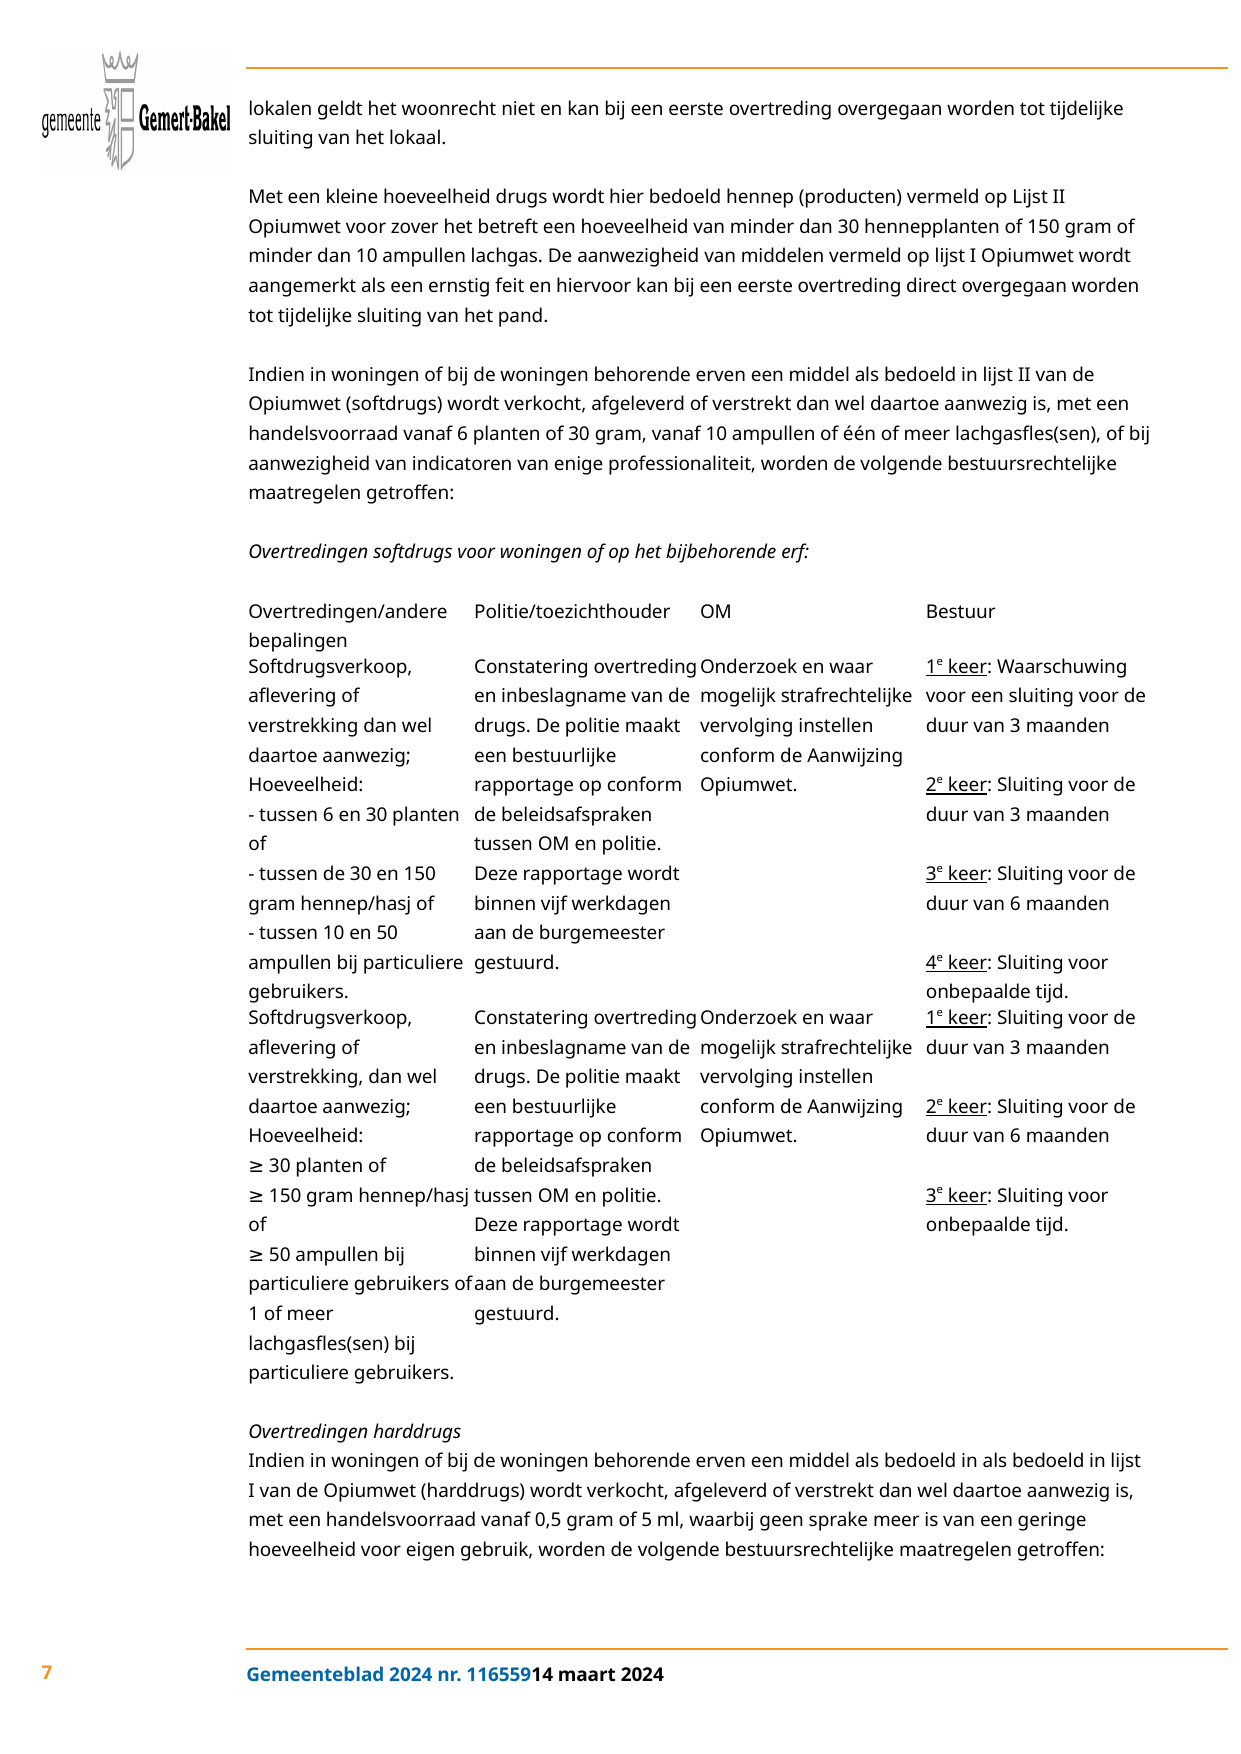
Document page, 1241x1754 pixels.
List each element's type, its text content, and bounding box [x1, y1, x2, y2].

table_cell Onderzoek en waar mogelijk strafrechtelijke vervolging instellen conform de Aanwijzing Opiumwet. [700, 1004, 926, 1385]
table_cell 1e keer: Waarschuwing voor een sluiting voor de duur van 3 maanden 2e keer: Sluiting voor de duur van 3 maanden 3e keer: Sluiting voor de duur van 6 maanden 4e keer: Sluiting voor onbepaalde tijd. [926, 653, 1152, 1004]
table_cell Constatering overtreding en inbeslagname van de drugs. De politie maakt een bestuurlijke rapportage op conform de beleidsafspraken tussen OM en politie. Deze rapportage wordt binnen vijf werkdagen aan de burgemeester gestuurd. [474, 1004, 700, 1385]
table_header Politie/toezichthouder [474, 598, 700, 653]
picture [41, 47, 231, 172]
text Indien in woningen of bij de woningen behorende erven een middel als bedoeld in als bedoeld in lijst I van de Opiumwet (harddrugs) wordt verkocht, afgeleverd of verstrekt dan wel daartoe aanwezig is, met een handelsvoorraad vanaf 0,5 gram of 5 ml, waarbij geen sprake meer is van een geringe hoeveelheid voor eigen gebruik, worden de volgende bestuursrechtelijke maatregelen getroffen: [248, 1447, 1152, 1562]
table_cell Softdrugsverkoop, aflevering of verstrekking dan wel daartoe aanwezig; Hoeveelheid: - tussen 6 en 30 planten of - tussen de 30 en 150 gram hennep/hasj of - tussen 10 en 50 ampullen bij particuliere gebruikers. [248, 653, 474, 1004]
table_cell Constatering overtreding en inbeslagname van de drugs. De politie maakt een bestuurlijke rapportage op conform de beleidsafspraken tussen OM en politie. Deze rapportage wordt binnen vijf werkdagen aan de burgemeester gestuurd. [474, 653, 700, 1004]
table_header Bestuur [926, 598, 1152, 653]
text Indien in woningen of bij de woningen behorende erven een middel als bedoeld in lijst II van de Opiumwet (softdrugs) wordt verkocht, afgeleverd of verstrekt dan wel daartoe aanwezig is, met een handelsvoorraad vanaf 6 planten of 30 gram, vanaf 10 ampullen of één of meer lachgasfles(sen), of bij aanwezigheid van indicatoren van enige professionaliteit, worden de volgende bestuursrechtelijke maatregelen getroffen: [248, 361, 1152, 505]
table_cell 1e keer: Sluiting voor de duur van 3 maanden 2e keer: Sluiting voor de duur van 6 maanden 3e keer: Sluiting voor onbepaalde tijd. [926, 1004, 1152, 1385]
text lokalen geldt het woonrecht niet en kan bij een eerste overtreding overgegaan worden tot tijdelijke sluiting van het lokaal. [248, 95, 1152, 150]
text Overtredingen harddrugs [248, 1418, 1152, 1443]
table_cell Softdrugsverkoop, aflevering of verstrekking, dan wel daartoe aanwezig; Hoeveelheid: ≥ 30 planten of ≥ 150 gram hennep/hasj of ≥ 50 ampullen bij particuliere gebruikers of 1 of meer lachgasfles(sen) bij particuliere gebruikers. [248, 1004, 474, 1385]
text Overtredingen softdrugs voor woningen of op het bijbehorende erf: [248, 538, 1152, 564]
table_cell Onderzoek en waar mogelijk strafrechtelijke vervolging instellen conform de Aanwijzing Opiumwet. [700, 653, 926, 1004]
table_header OM [700, 598, 926, 653]
text Met een kleine hoeveelheid drugs wordt hier bedoeld hennep (producten) vermeld op Lijst II Opiumwet voor zover het betreft een hoeveelheid van minder dan 30 hennepplanten of 150 gram of minder dan 10 ampullen lachgas. De aanwezigheid van middelen vermeld op lijst I Opiumwet wordt aangemerkt als een ernstig feit en hiervoor kan bij een eerste overtreding direct overgegaan worden tot tijdelijke sluiting van het pand. [248, 183, 1152, 328]
table_header Overtredingen/andere bepalingen [248, 598, 474, 653]
